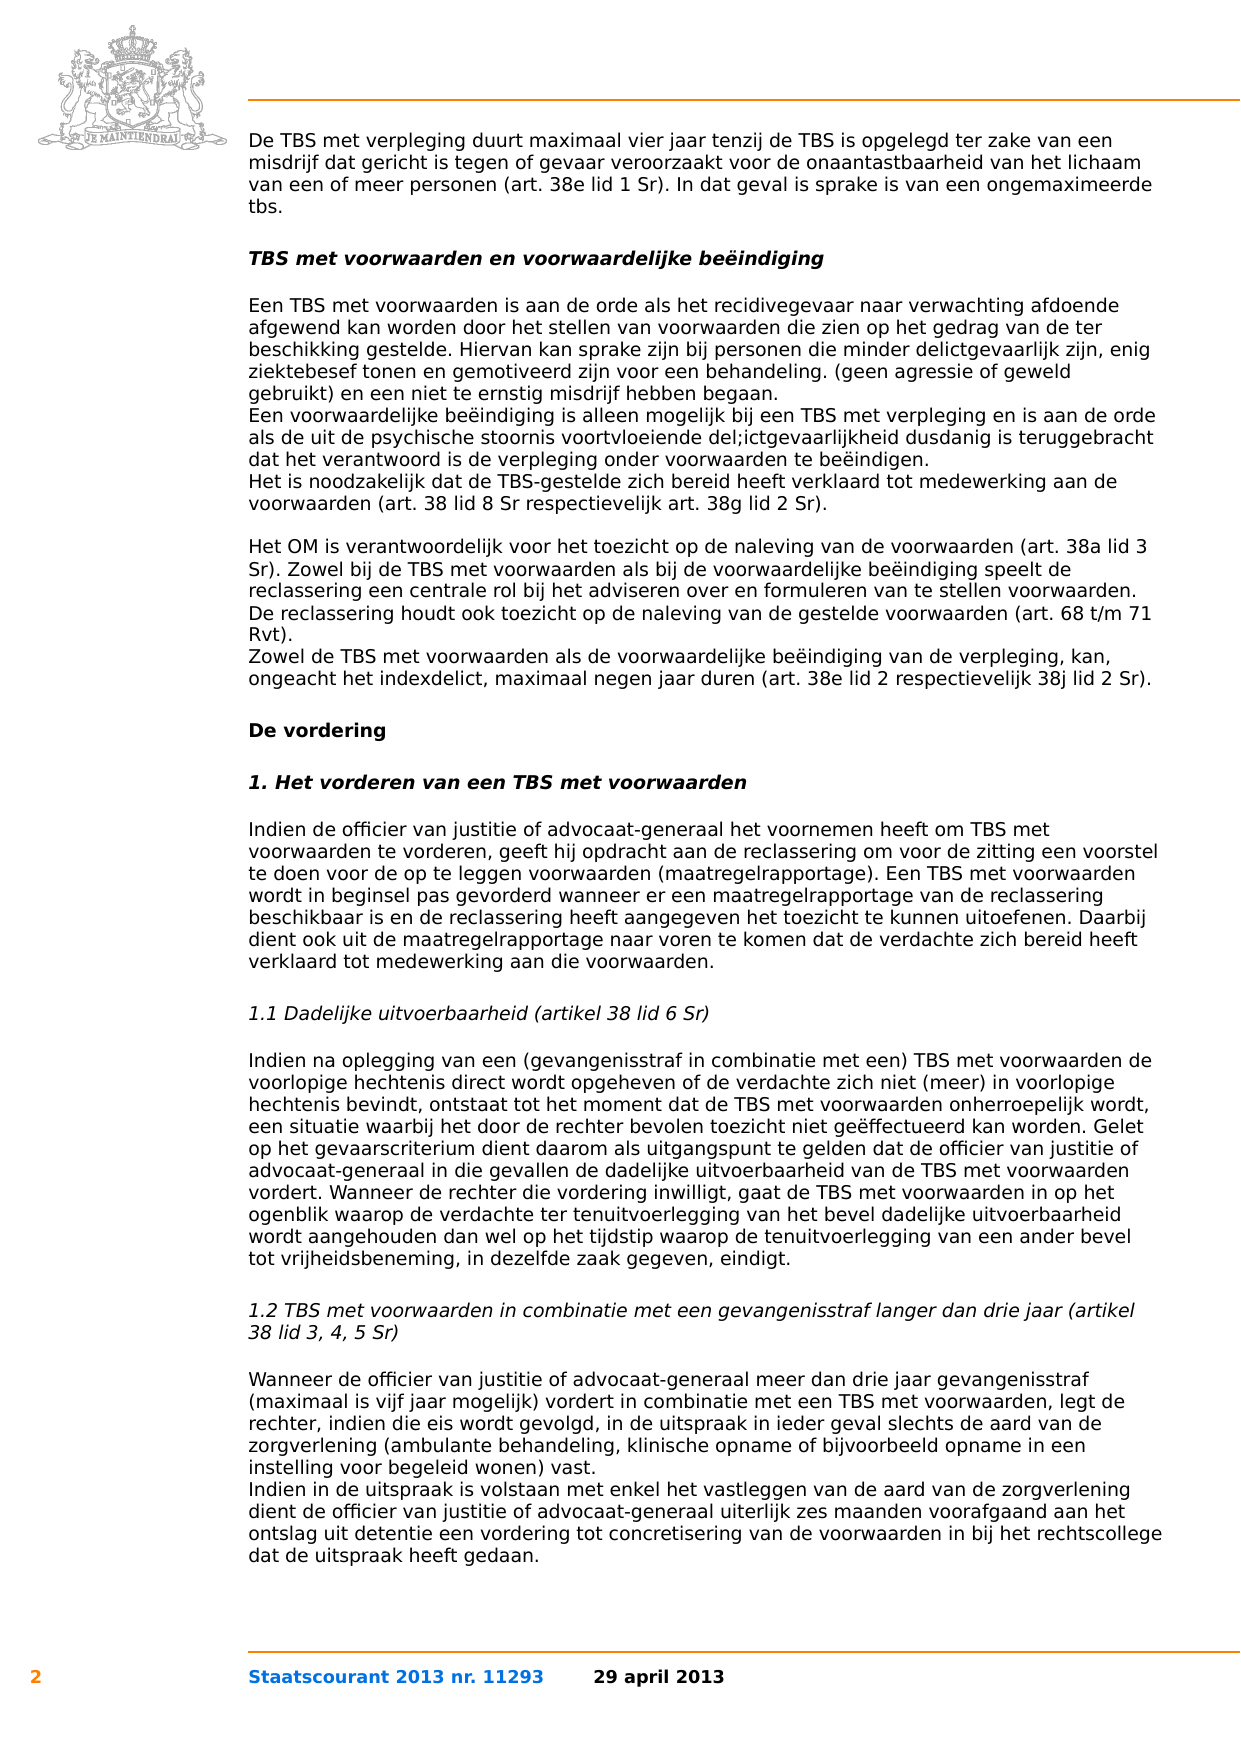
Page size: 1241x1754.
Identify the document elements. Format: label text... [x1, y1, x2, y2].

text Een TBS met voorwaarden is aan de orde als het recidivegevaar naar verwachting afdoende afgewend kan worden door het stellen van voorwaarden die zien op het gedrag van de ter beschikking gestelde. Hiervan kan sprake zijn bij personen die minder delictgevaarlijk zijn, enig ziektebesef tonen en gemotiveerd zijn voor een behandeling. (geen agressie of geweld gebruikt) en een niet te ernstig misdrijf hebben begaan. [248, 295, 1163, 405]
text Indien na oplegging van een (gevangenisstraf in combinatie met een) TBS met voorwaarden de voorlopige hechtenis direct wordt opgeheven of de verdachte zich niet (meer) in voorlopige hechtenis bevindt, ontstaat tot het moment dat de TBS met voorwaarden onherroepelijk wordt, een situatie waarbij het door de rechter bevolen toezicht niet geëffectueerd kan worden. Gelet op het gevaarscriterium dient daarom als uitgangspunt te gelden dat de officier van justitie of advocaat-generaal in die gevallen de dadelijke uitvoerbaarheid van de TBS met voorwaarden vordert. Wanneer de rechter die vordering inwilligt, gaat de TBS met voorwaarden in op het ogenblik waarop de verdachte ter tenuitvoerlegging van het bevel dadelijke uitvoerbaarheid wordt aangehouden dan wel op het tijdstip waarop de tenuitvoerlegging van een ander bevel tot vrijheidsbeneming, in dezelfde zaak gegeven, eindigt. [248, 1050, 1163, 1270]
subtitle 1.2 TBS met voorwaarden in combinatie met een gevangenisstraf langer dan drie jaar (artikel 38 lid 3, 4, 5 Sr) [248, 1300, 1163, 1344]
picture [38, 25, 227, 150]
text Het OM is verantwoordelijk voor het toezicht op de naleving van de voorwaarden (art. 38a lid 3 Sr). Zowel bij de TBS met voorwaarden als bij de voorwaardelijke beëindiging speelt de reclassering een centrale rol bij het adviseren over en formuleren van te stellen voorwaarden. De reclassering houdt ook toezicht op de naleving van de gestelde voorwaarden (art. 68 t/m 71 Rvt). [248, 536, 1163, 646]
subtitle TBS met voorwaarden en voorwaardelijke beëindiging [248, 248, 1163, 270]
text Wanneer de officier van justitie of advocaat-generaal meer dan drie jaar gevangenisstraf (maximaal is vijf jaar mogelijk) vordert in combinatie met een TBS met voorwaarden, legt de rechter, indien die eis wordt gevolgd, in de uitspraak in ieder geval slechts de aard van de zorgverlening (ambulante behandeling, klinische opname of bijvoorbeeld opname in een instelling voor begeleid wonen) vast. [248, 1369, 1163, 1479]
subtitle 1.1 Dadelijke uitvoerbaarheid (artikel 38 lid 6 Sr) [248, 1003, 1163, 1025]
text Indien in de uitspraak is volstaan met enkel het vastleggen van de aard van de zorgverlening dient de officier van justitie of advocaat-generaal uiterlijk zes maanden voorafgaand aan het ontslag uit detentie een vordering tot concretisering van de voorwaarden in bij het rechtscollege dat de uitspraak heeft gedaan. [248, 1479, 1163, 1567]
subtitle 1. Het vorderen van een TBS met voorwaarden [248, 772, 1163, 794]
text De TBS met verpleging duurt maximaal vier jaar tenzij de TBS is opgelegd ter zake van een misdrijf dat gericht is tegen of gevaar veroorzaakt voor de onaantastbaarheid van het lichaam van een of meer personen (art. 38e lid 1 Sr). In dat geval is sprake is van een ongemaximeerde tbs. [248, 130, 1163, 218]
text Zowel de TBS met voorwaarden als de voorwaardelijke beëindiging van de verpleging, kan, ongeacht het indexdelict, maximaal negen jaar duren (art. 38e lid 2 respectievelijk 38j lid 2 Sr). [248, 646, 1163, 690]
subtitle De vordering [248, 720, 1163, 742]
text Het is noodzakelijk dat de TBS-gestelde zich bereid heeft verklaard tot medewerking aan de voorwaarden (art. 38 lid 8 Sr respectievelijk art. 38g lid 2 Sr). [248, 471, 1163, 514]
text Een voorwaardelijke beëindiging is alleen mogelijk bij een TBS met verpleging en is aan de orde als de uit de psychische stoornis voortvloeiende del;ictgevaarlijkheid dusdanig is teruggebracht dat het verantwoord is de verpleging onder voorwaarden te beëindigen. [248, 405, 1163, 471]
text Indien de officier van justitie of advocaat-generaal het voornemen heeft om TBS met voorwaarden te vorderen, geeft hij opdracht aan de reclassering om voor de zitting een voorstel te doen voor de op te leggen voorwaarden (maatregelrapportage). Een TBS met voorwaarden wordt in beginsel pas gevorderd wanneer er een maatregelrapportage van de reclassering beschikbaar is en de reclassering heeft aangegeven het toezicht te kunnen uitoefenen. Daarbij dient ook uit de maatregelrapportage naar voren te komen dat de verdachte zich bereid heeft verklaard tot medewerking aan die voorwaarden. [248, 819, 1163, 973]
